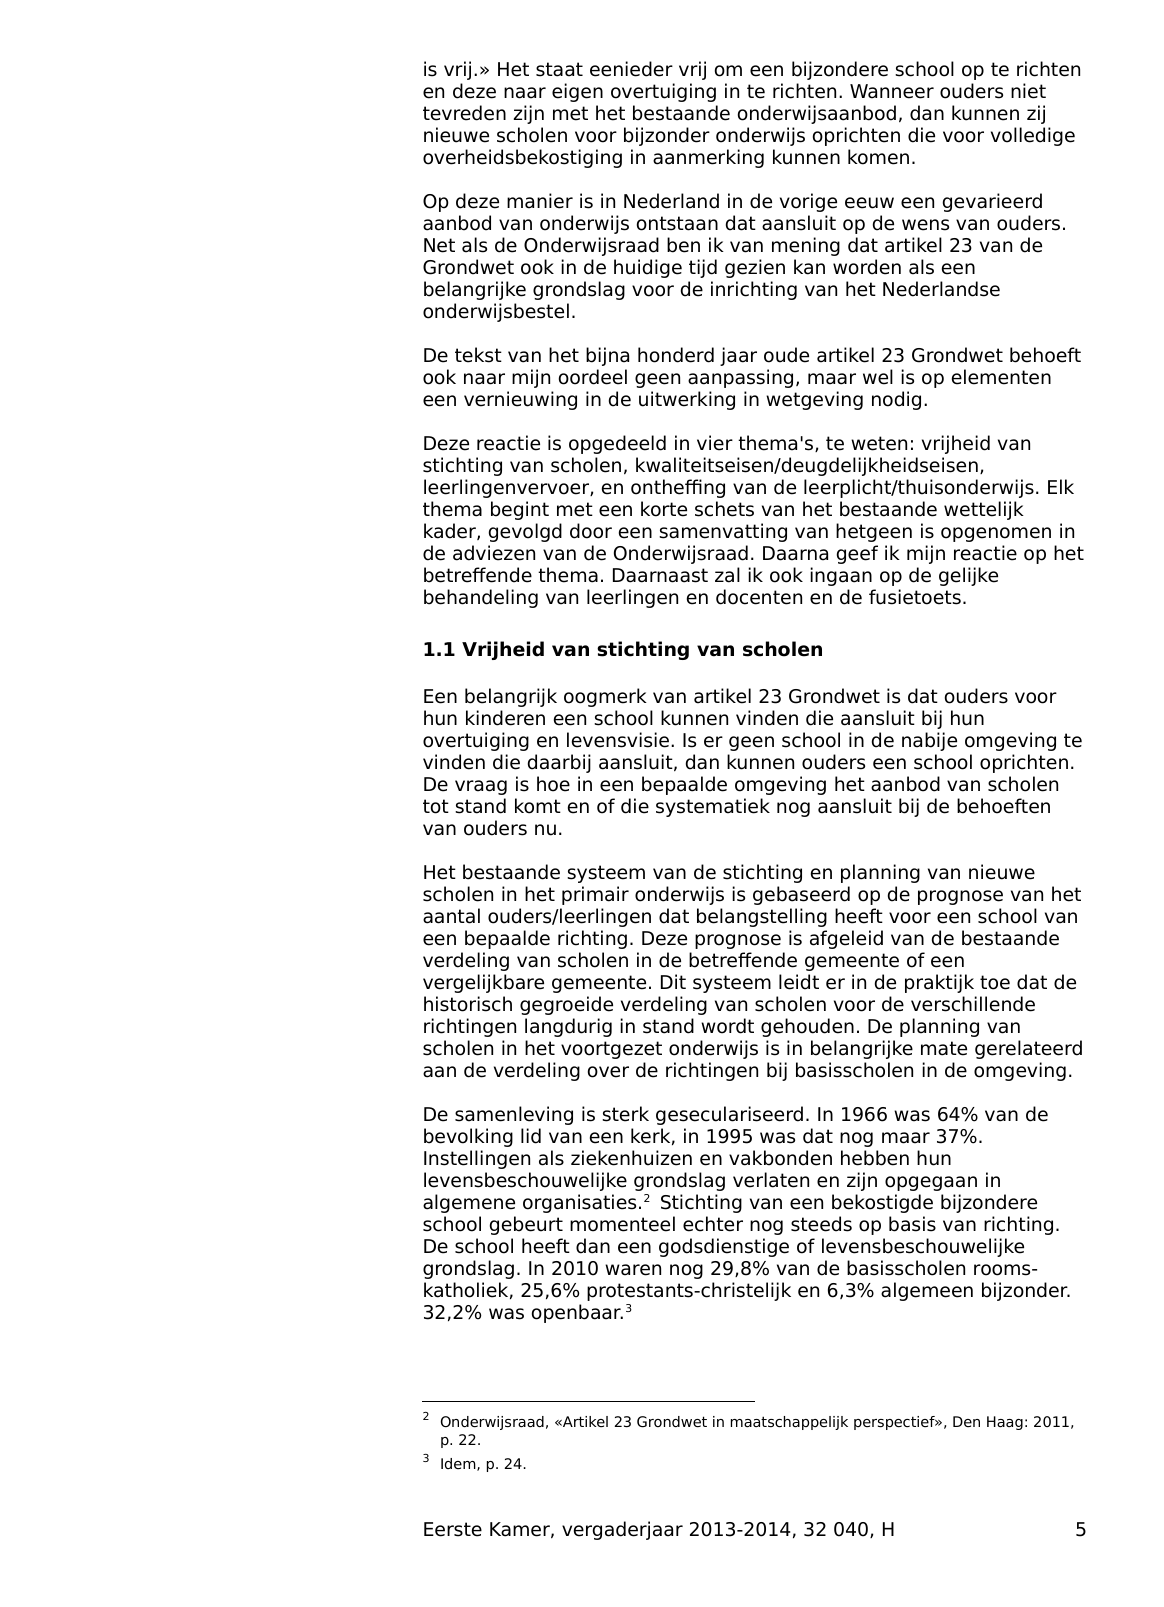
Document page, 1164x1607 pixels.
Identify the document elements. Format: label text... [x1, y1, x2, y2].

text is vrij.» Het staat eenieder vrij om een bijzondere school op te richten en deze naar eigen overtuiging in te richten. Wanneer ouders niet tevreden zijn met het bestaande onderwijsaanbod, dan kunnen zij nieuwe scholen voor bijzonder onderwijs oprichten die voor volledige overheidsbekostiging in aanmerking kunnen komen. [422, 59, 1087, 169]
text Op deze manier is in Nederland in de vorige eeuw een gevarieerd aanbod van onderwijs ontstaan dat aansluit op de wens van ouders. Net als de Onderwijsraad ben ik van mening dat artikel 23 van de Grondwet ook in de huidige tijd gezien kan worden als een belangrijke grondslag voor de inrichting van het Nederlandse onderwijsbestel. [422, 191, 1087, 323]
text Deze reactie is opgedeeld in vier thema's, te weten: vrijheid van stichting van scholen, kwaliteitseisen/deugdelijkheidseisen, leerlingenvervoer, en ontheffing van de leerplicht/thuisonderwijs. Elk thema begint met een korte schets van het bestaande wettelijk kader, gevolgd door een samenvatting van hetgeen is opgenomen in de adviezen van de Onderwijsraad. Daarna geef ik mijn reactie op het betreffende thema. Daarnaast zal ik ook ingaan op de gelijke behandeling van leerlingen en docenten en de fusietoets. [422, 433, 1087, 609]
text Idem, p. 24. [422, 1452, 1087, 1474]
text Het bestaande systeem van de stichting en planning van nieuwe scholen in het primair onderwijs is gebaseerd op de prognose van het aantal ouders/leerlingen dat belangstelling heeft voor een school van een bepaalde richting. Deze prognose is afgeleid van de bestaande verdeling van scholen in de betreffende gemeente of een vergelijkbare gemeente. Dit systeem leidt er in de praktijk toe dat de historisch gegroeide verdeling van scholen voor de verschillende richtingen langdurig in stand wordt gehouden. De planning van scholen in het voortgezet onderwijs is in belangrijke mate gerelateerd aan de verdeling over de richtingen bij basisscholen in de omgeving. [422, 862, 1087, 1082]
subtitle 1.1 Vrijheid van stichting van scholen [422, 639, 1087, 661]
text Een belangrijk oogmerk van artikel 23 Grondwet is dat ouders voor hun kinderen een school kunnen vinden die aansluit bij hun overtuiging en levensvisie. Is er geen school in de nabije omgeving te vinden die daarbij aansluit, dan kunnen ouders een school oprichten. De vraag is hoe in een bepaalde omgeving het aanbod van scholen tot stand komt en of die systematiek nog aansluit bij de behoeften van ouders nu. [422, 686, 1087, 840]
text Onderwijsraad, «Artikel 23 Grondwet in maatschappelijk perspectief», Den Haag: 2011, p. 22. [422, 1410, 1087, 1449]
text De samenleving is sterk geseculariseerd. In 1966 was 64% van de bevolking lid van een kerk, in 1995 was dat nog maar 37%. Instellingen als ziekenhuizen en vakbonden hebben hun levensbeschouwelijke grondslag verlaten en zijn opgegaan in algemene organisaties. Stichting van een bekostigde bijzondere school gebeurt momenteel echter nog steeds op basis van richting. De school heeft dan een godsdienstige of levensbeschouwelijke grondslag. In 2010 waren nog 29,8% van de basisscholen rooms-katholiek, 25,6% protestants-christelijk en 6,3% algemeen bijzonder. 32,2% was openbaar. [422, 1104, 1087, 1324]
text De tekst van het bijna honderd jaar oude artikel 23 Grondwet behoeft ook naar mijn oordeel geen aanpassing, maar wel is op elementen een vernieuwing in de uitwerking in wetgeving nodig. [422, 345, 1087, 411]
